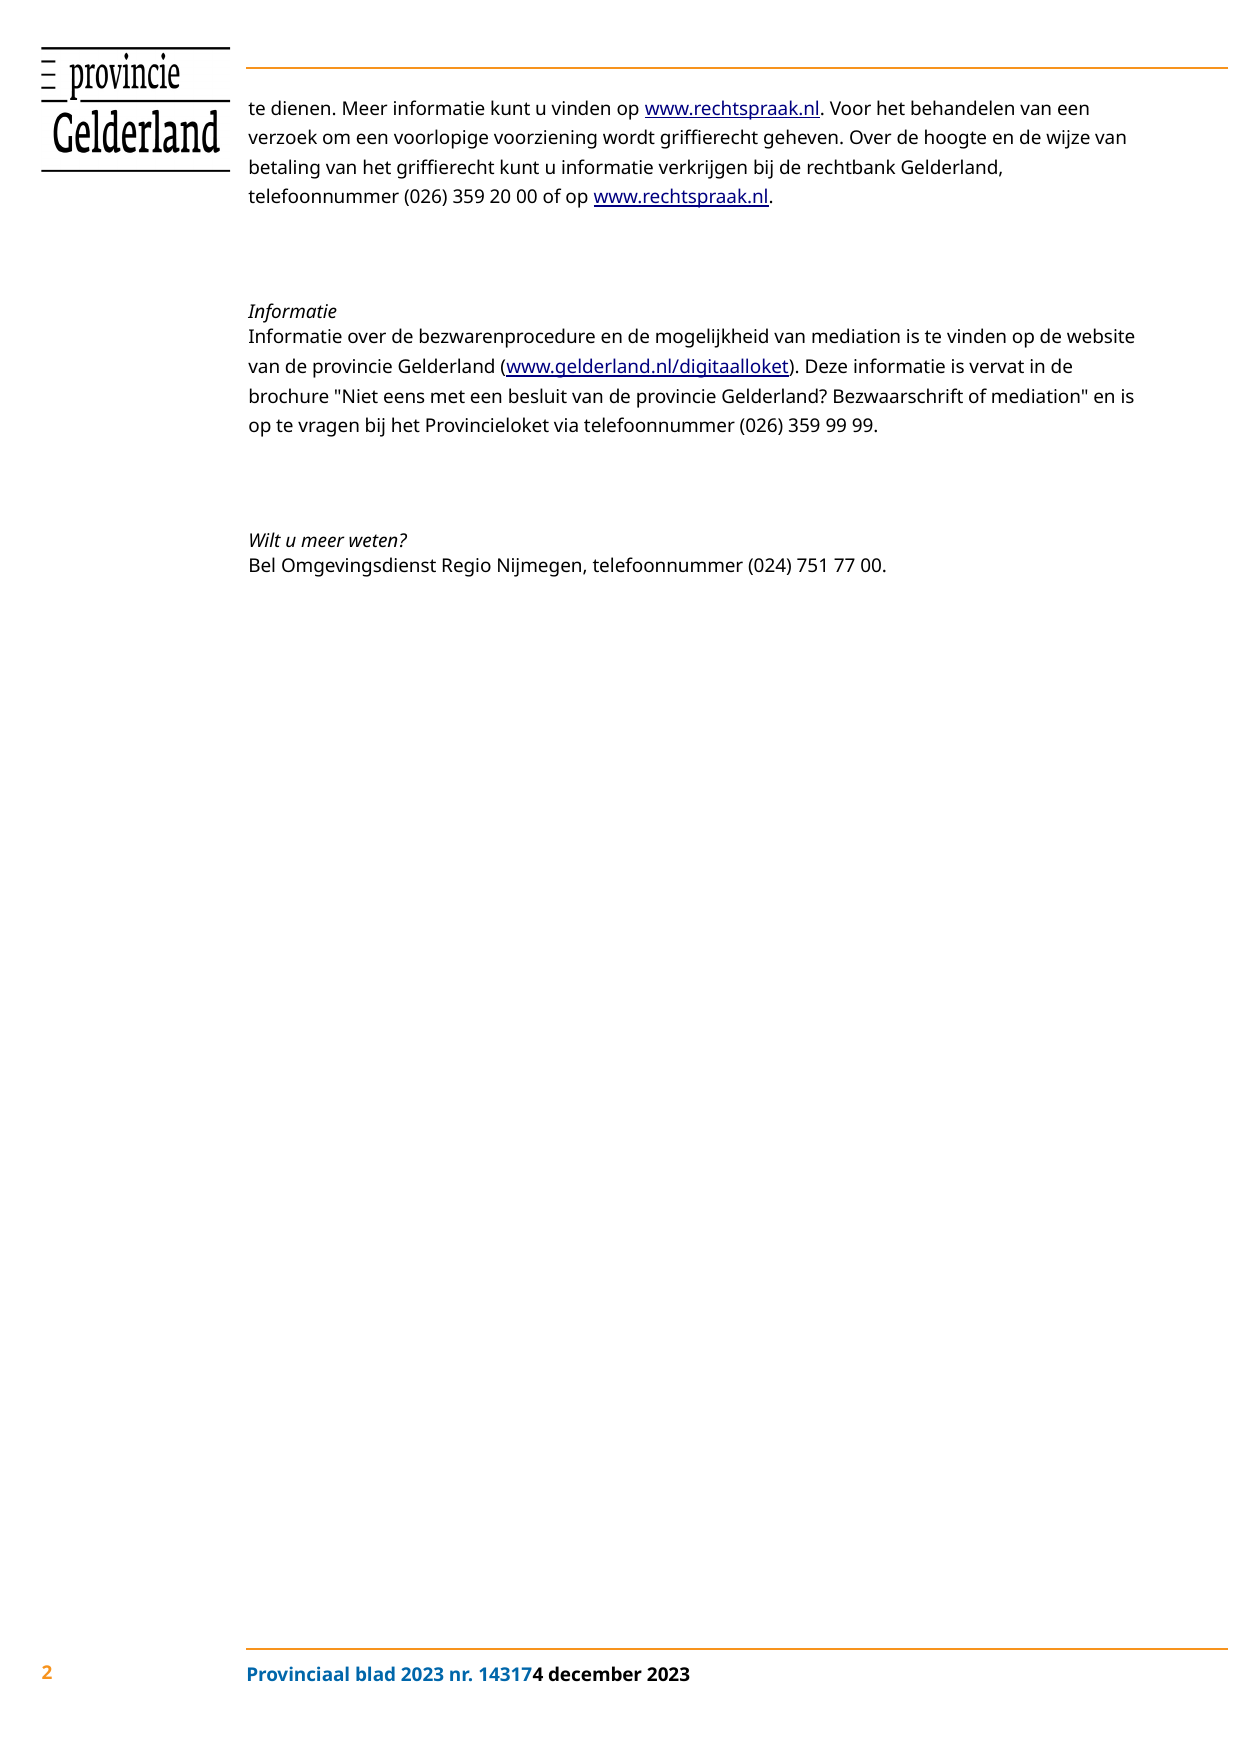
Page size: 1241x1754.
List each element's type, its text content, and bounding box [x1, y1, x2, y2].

text Informatie over de bezwarenprocedure en de mogelijkheid van mediation is te vinden op de website van de provincie Gelderland (www.gelderland.nl/digitaalloket). Deze informatie is vervat in de brochure "Niet eens met een besluit van de provincie Gelderland? Bezwaarschrift of mediation" en is op te vragen bij het Provincieloket via telefoonnummer (026) 359 99 99. [248, 324, 1152, 438]
text Bel Omgevingsdienst Regio Nijmegen, telefoonnummer (024) 751 77 00. [248, 552, 1152, 578]
text Wilt u meer weten? [248, 527, 1152, 552]
picture [41, 47, 231, 172]
text Informatie [248, 298, 1152, 324]
text te dienen. Meer informatie kunt u vinden op www.rechtspraak.nl. Voor het behandelen van een verzoek om een voorlopige voorziening wordt griffierecht geheven. Over de hoogte en de wijze van betaling van het griffierecht kunt u informatie verkrijgen bij de rechtbank Gelderland, telefoonnummer (026) 359 20 00 of op www.rechtspraak.nl. [248, 95, 1152, 209]
